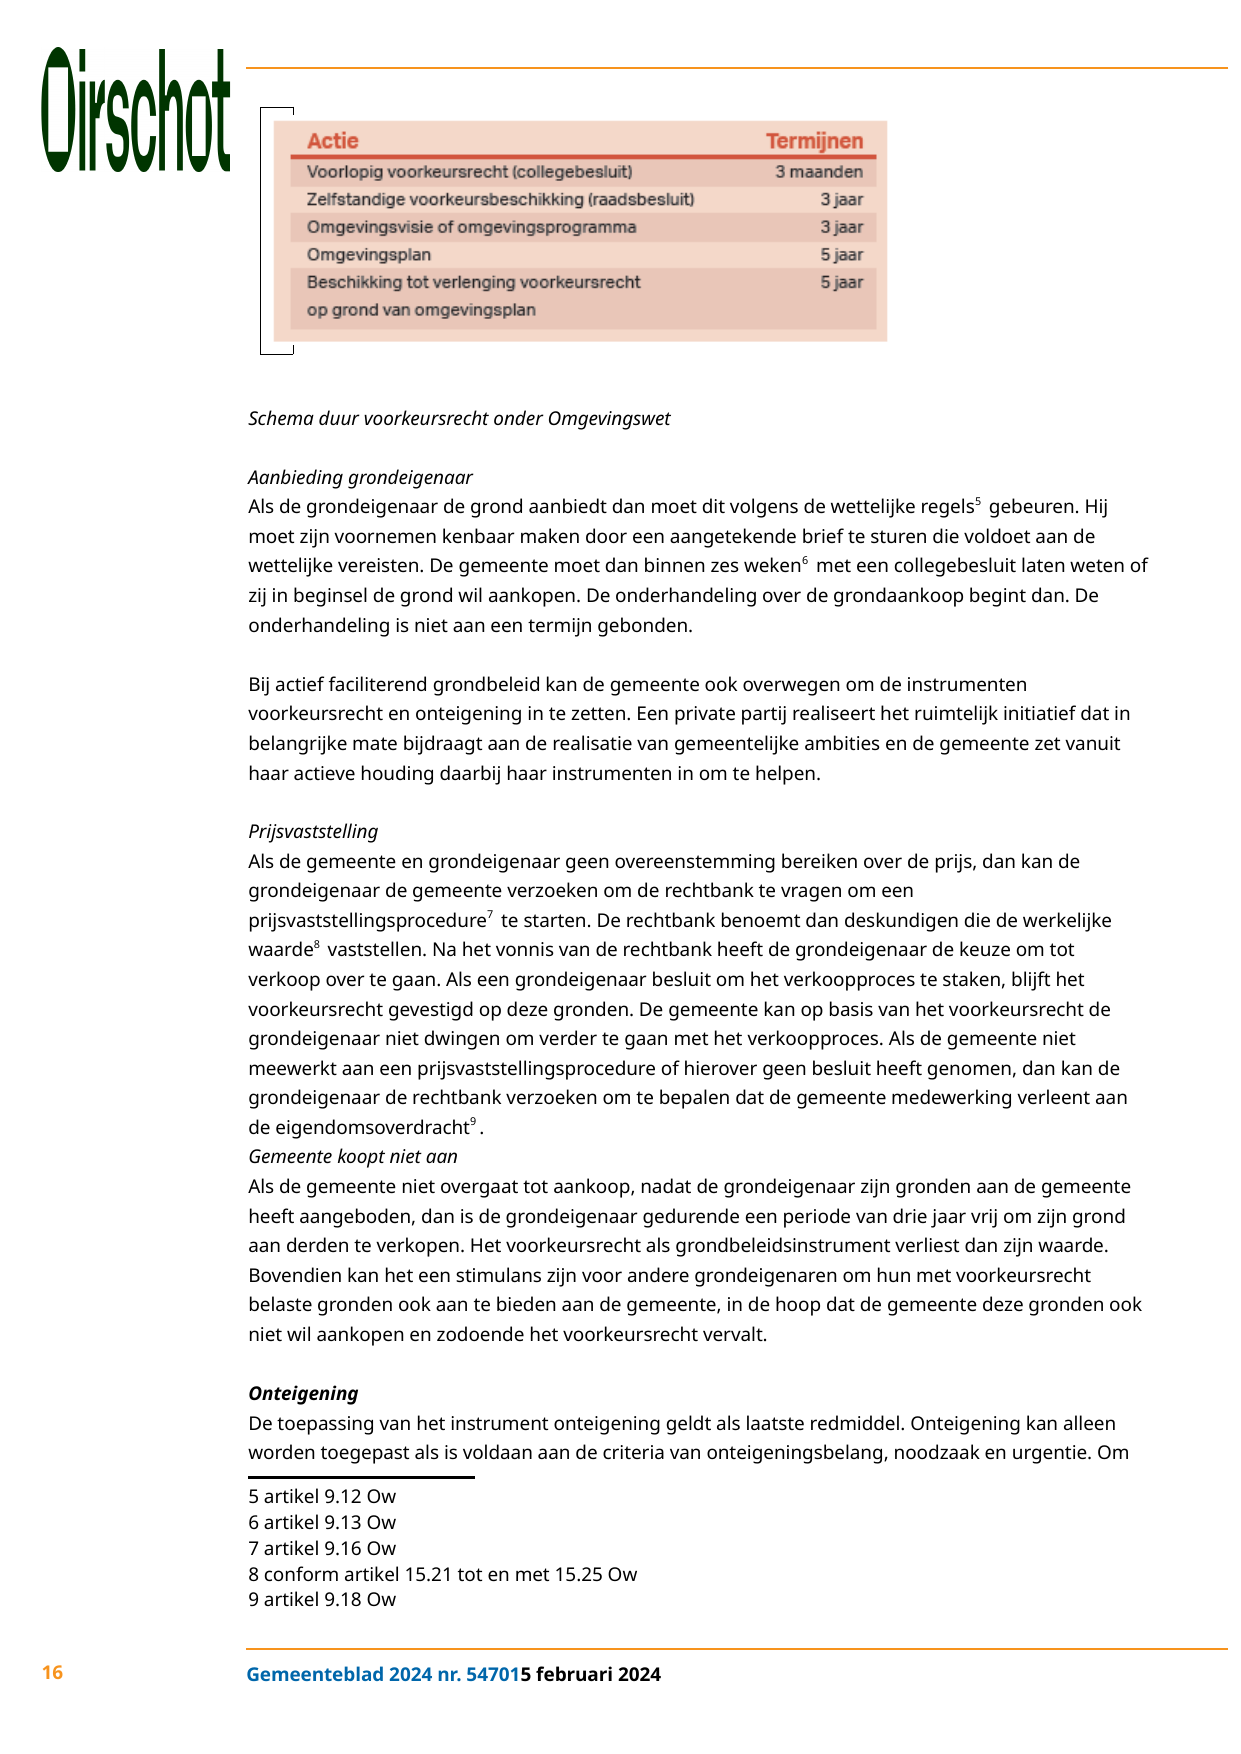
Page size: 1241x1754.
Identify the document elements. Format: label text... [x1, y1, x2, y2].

text De toepassing van het instrument onteigening geldt als laatste redmiddel. Onteigening kan alleen worden toegepast als is voldaan aan de criteria van onteigeningsbelang, noodzaak en urgentie. Om [248, 1410, 1152, 1465]
text Als de gemeente en grondeigenaar geen overeenstemming bereiken over de prijs, dan kan de grondeigenaar de gemeente verzoeken om de rechtbank te vragen om een prijsvaststellingsprocedure te starten. De rechtbank benoemt dan deskundigen die de werkelijke waarde vaststellen. Na het vonnis van de rechtbank heeft de grondeigenaar de keuze om tot verkoop over te gaan. Als een grondeigenaar besluit om het verkoopproces te staken, blijft het voorkeursrecht gevestigd op deze gronden. De gemeente kan op basis van het voorkeursrecht de grondeigenaar niet dwingen om verder te gaan met het verkoopproces. Als de gemeente niet meewerkt aan een prijsvaststellingsprocedure of hierover geen besluit heeft genomen, dan kan de grondeigenaar de rechtbank verzoeken om te bepalen dat de gemeente medewerking verleent aan de eigendomsoverdracht. [248, 848, 1152, 1140]
text Onteigening [248, 1380, 1152, 1406]
text Prijsvaststelling [248, 818, 1152, 844]
text Schema duur voorkeursrecht onder Omgevingswet [248, 405, 1152, 430]
picture [268, 115, 889, 345]
text artikel 9.18 Ow [248, 1586, 1152, 1612]
text Als de grondeigenaar de grond aanbiedt dan moet dit volgens de wettelijke regels gebeuren. Hij moet zijn voornemen kenbaar maken door een aangetekende brief te sturen die voldoet aan de wettelijke vereisten. De gemeente moet dan binnen zes weken met een collegebesluit laten weten of zij in beginsel de grond wil aankopen. De onderhandeling over de grondaankoop begint dan. De onderhandeling is niet aan een termijn gebonden. [248, 493, 1152, 637]
text Gemeente koopt niet aan [248, 1144, 1152, 1169]
text Als de gemeente niet overgaat tot aankoop, nadat de grondeigenaar zijn gronden aan de gemeente heeft aangeboden, dan is de grondeigenaar gedurende een periode van drie jaar vrij om zijn grond aan derden te verkopen. Het voorkeursrecht als grondbeleidsinstrument verliest dan zijn waarde. Bovendien kan het een stimulans zijn voor andere grondeigenaren om hun met voorkeursrecht belaste gronden ook aan te bieden aan de gemeente, in de hoop dat de gemeente deze gronden ook niet wil aankopen en zodoende het voorkeursrecht vervalt. [248, 1173, 1152, 1347]
text conform artikel 15.21 tot en met 15.25 Ow [248, 1561, 1152, 1586]
text artikel 9.12 Ow [248, 1483, 1152, 1509]
text Aanbieding grondeigenaar [248, 464, 1152, 489]
table_header Bij actief faciliterend grondbeleid kan de gemeente ook overwegen om de instrumenten voorkeursrecht en onteigening in te zetten. Een private partij realiseert het ruimtelijk initiatief dat in belangrijke mate bijdraagt aan de realisatie van gemeentelijke ambities en de gemeente zet vanuit haar actieve houding daarbij haar instrumenten in om te helpen. [248, 671, 1152, 786]
picture [41, 47, 231, 172]
text artikel 9.16 Ow [248, 1535, 1152, 1561]
text artikel 9.13 Ow [248, 1509, 1152, 1535]
